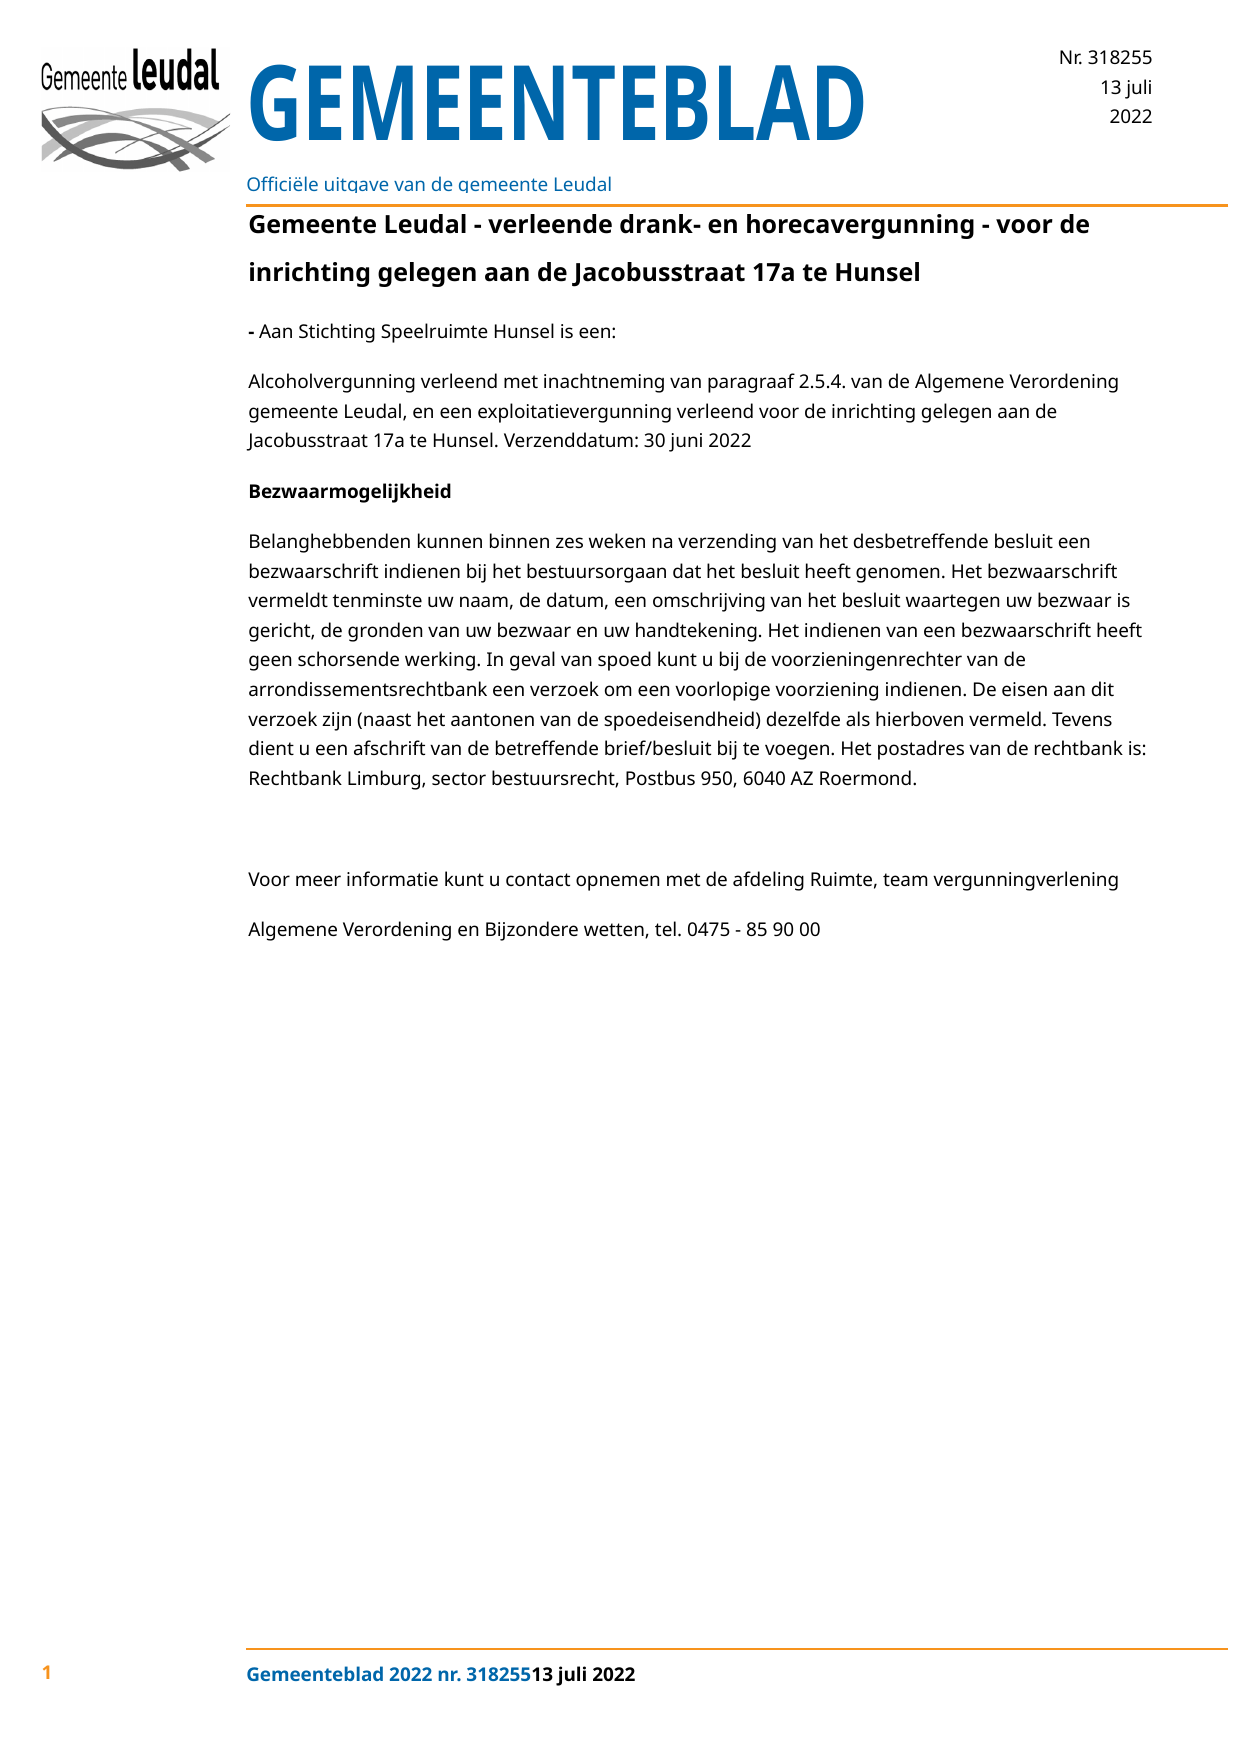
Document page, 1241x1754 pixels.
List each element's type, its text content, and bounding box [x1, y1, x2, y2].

text Belanghebbenden kunnen binnen zes weken na verzending van het desbetreffende besluit een bezwaarschrift indienen bij het bestuursorgaan dat het besluit heeft genomen. Het bezwaarschrift vermeldt tenminste uw naam, de datum, een omschrijving van het besluit waartegen uw bezwaar is gericht, de gronden van uw bezwaar en uw handtekening. Het indienen van een bezwaarschrift heeft geen schorsende werking. In geval van spoed kunt u bij de voorzieningenrechter van de arrondissementsrechtbank een verzoek om een voorlopige voorziening indienen. De eisen aan dit verzoek zijn (naast het aantonen van de spoedeisendheid) dezelfde als hierboven vermeld. Tevens dient u een afschrift van de betreffende brief/besluit bij te voegen. Het postadres van de rechtbank is: Rechtbank Limburg, sector bestuursrecht, Postbus 950, 6040 AZ Roermond. [248, 528, 1152, 791]
text Algemene Verordening en Bijzondere wetten, tel. 0475 - 85 90 00 [248, 916, 1152, 942]
text Bezwaarmogelijkheid [248, 478, 1152, 504]
text Alcoholvergunning verleend met inachtneming van paragraaf 2.5.4. van de Algemene Verordening gemeente Leudal, en een exploitatievergunning verleend voor de inrichting gelegen aan de Jacobusstraat 17a te Hunsel. Verzenddatum: 30 juni 2022 [248, 368, 1152, 453]
picture [41, 47, 231, 172]
text Voor meer informatie kunt u contact opnemen met de afdeling Ruimte, team vergunningverlening [248, 866, 1152, 892]
text Gemeente Leudal - verleende drank- en horecavergunning - voor de inrichting gelegen aan de Jacobusstraat 17a te Hunsel [248, 207, 1152, 288]
text - Aan Stichting Speelruimte Hunsel is een: [248, 318, 1152, 344]
